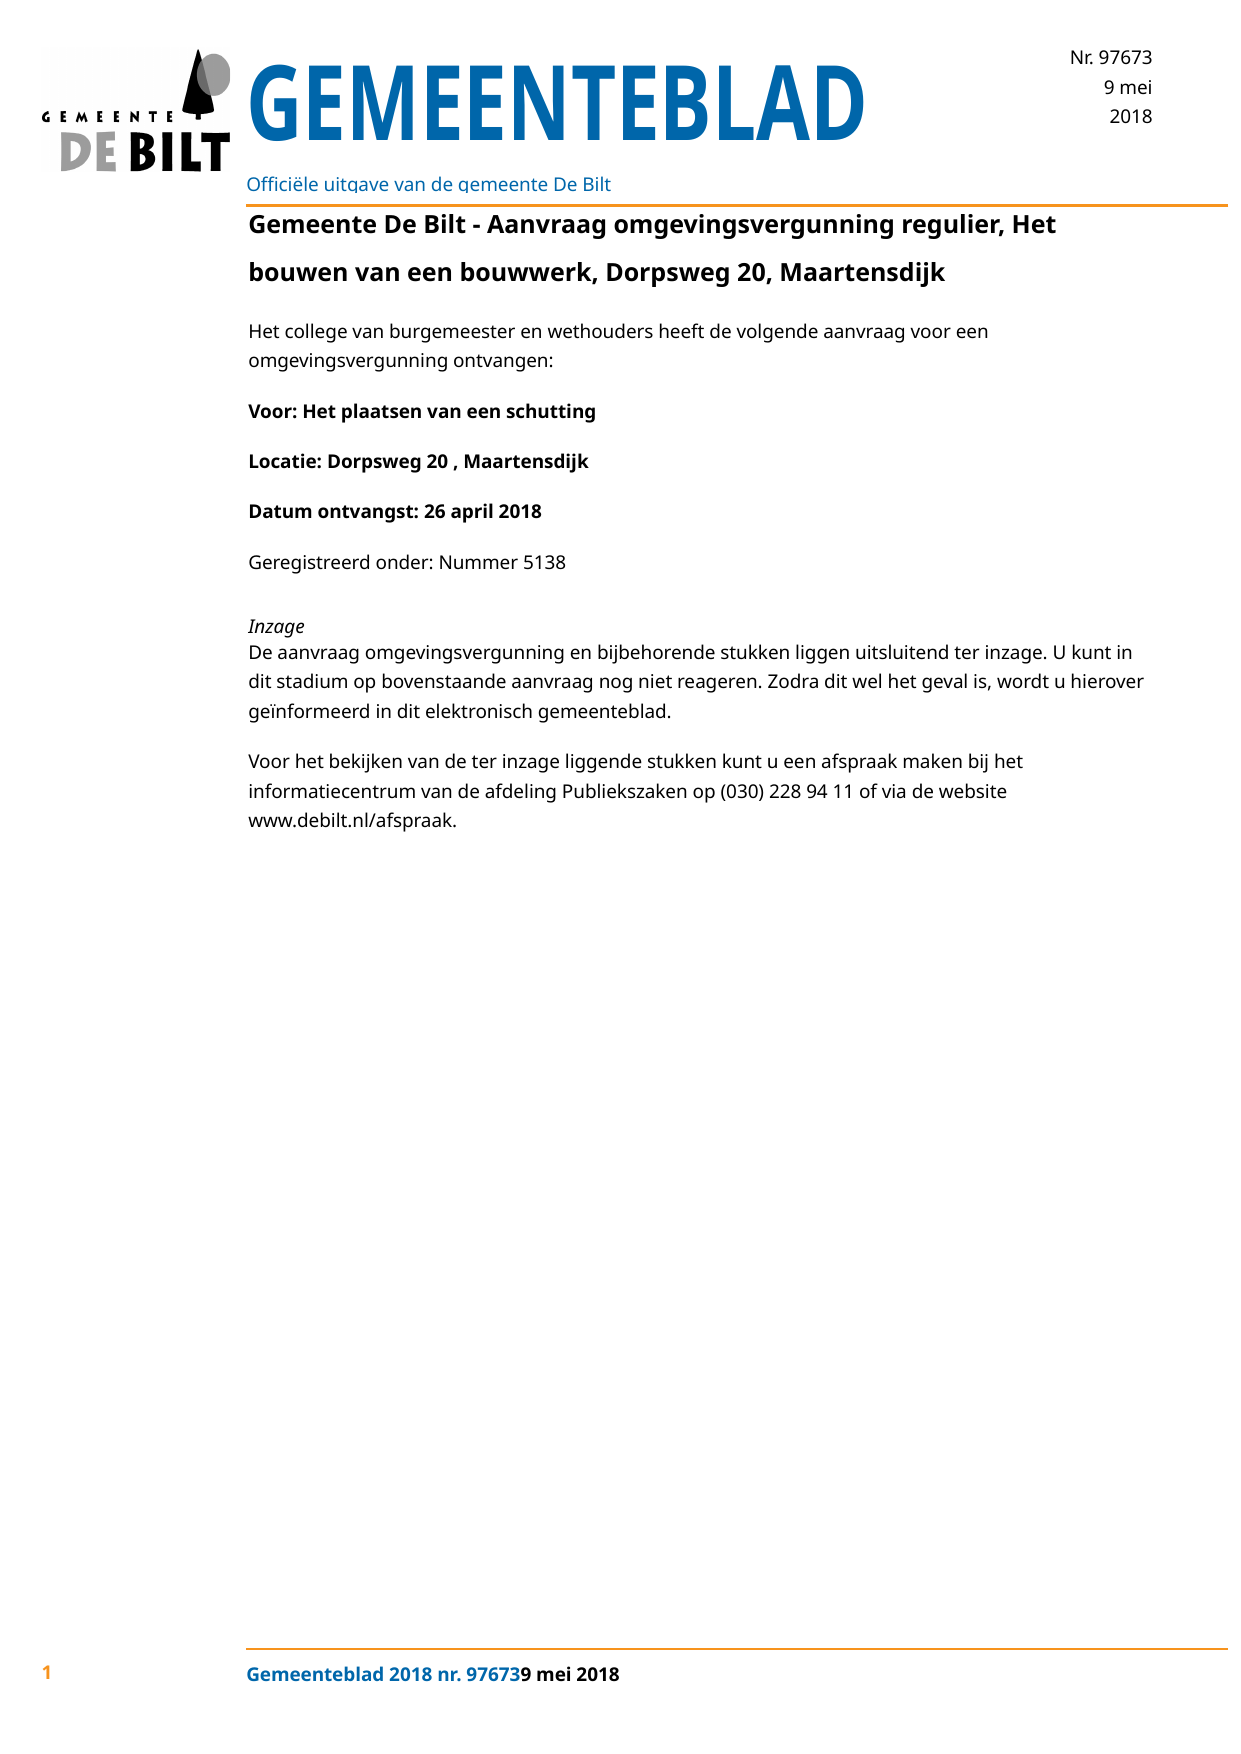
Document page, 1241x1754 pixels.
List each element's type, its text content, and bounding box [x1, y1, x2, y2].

text De aanvraag omgevingsvergunning en bijbehorende stukken liggen uitsluitend ter inzage. U kunt in dit stadium op bovenstaande aanvraag nog niet reageren. Zodra dit wel het geval is, wordt u hierover geïnformeerd in dit elektronisch gemeenteblad. [248, 639, 1152, 724]
text Voor het bekijken van de ter inzage liggende stukken kunt u een afspraak maken bij het informatiecentrum van de afdeling Publiekszaken op (030) 228 94 11 of via de website www.debilt.nl/afspraak. [248, 748, 1152, 833]
text Geregistreerd onder: Nummer 5138 [248, 549, 1152, 575]
text Locatie: Dorpsweg 20 , Maartensdijk [248, 448, 1152, 474]
text Inzage [248, 613, 1152, 639]
text Gemeente De Bilt - Aanvraag omgevingsvergunning regulier, Het bouwen van een bouwwerk, Dorpsweg 20, Maartensdijk [248, 207, 1152, 288]
text Voor: Het plaatsen van een schutting [248, 398, 1152, 424]
text Datum ontvangst: 26 april 2018 [248, 499, 1152, 524]
text Het college van burgemeester en wethouders heeft de volgende aanvraag voor een omgevingsvergunning ontvangen: [248, 318, 1152, 373]
picture [41, 47, 231, 172]
